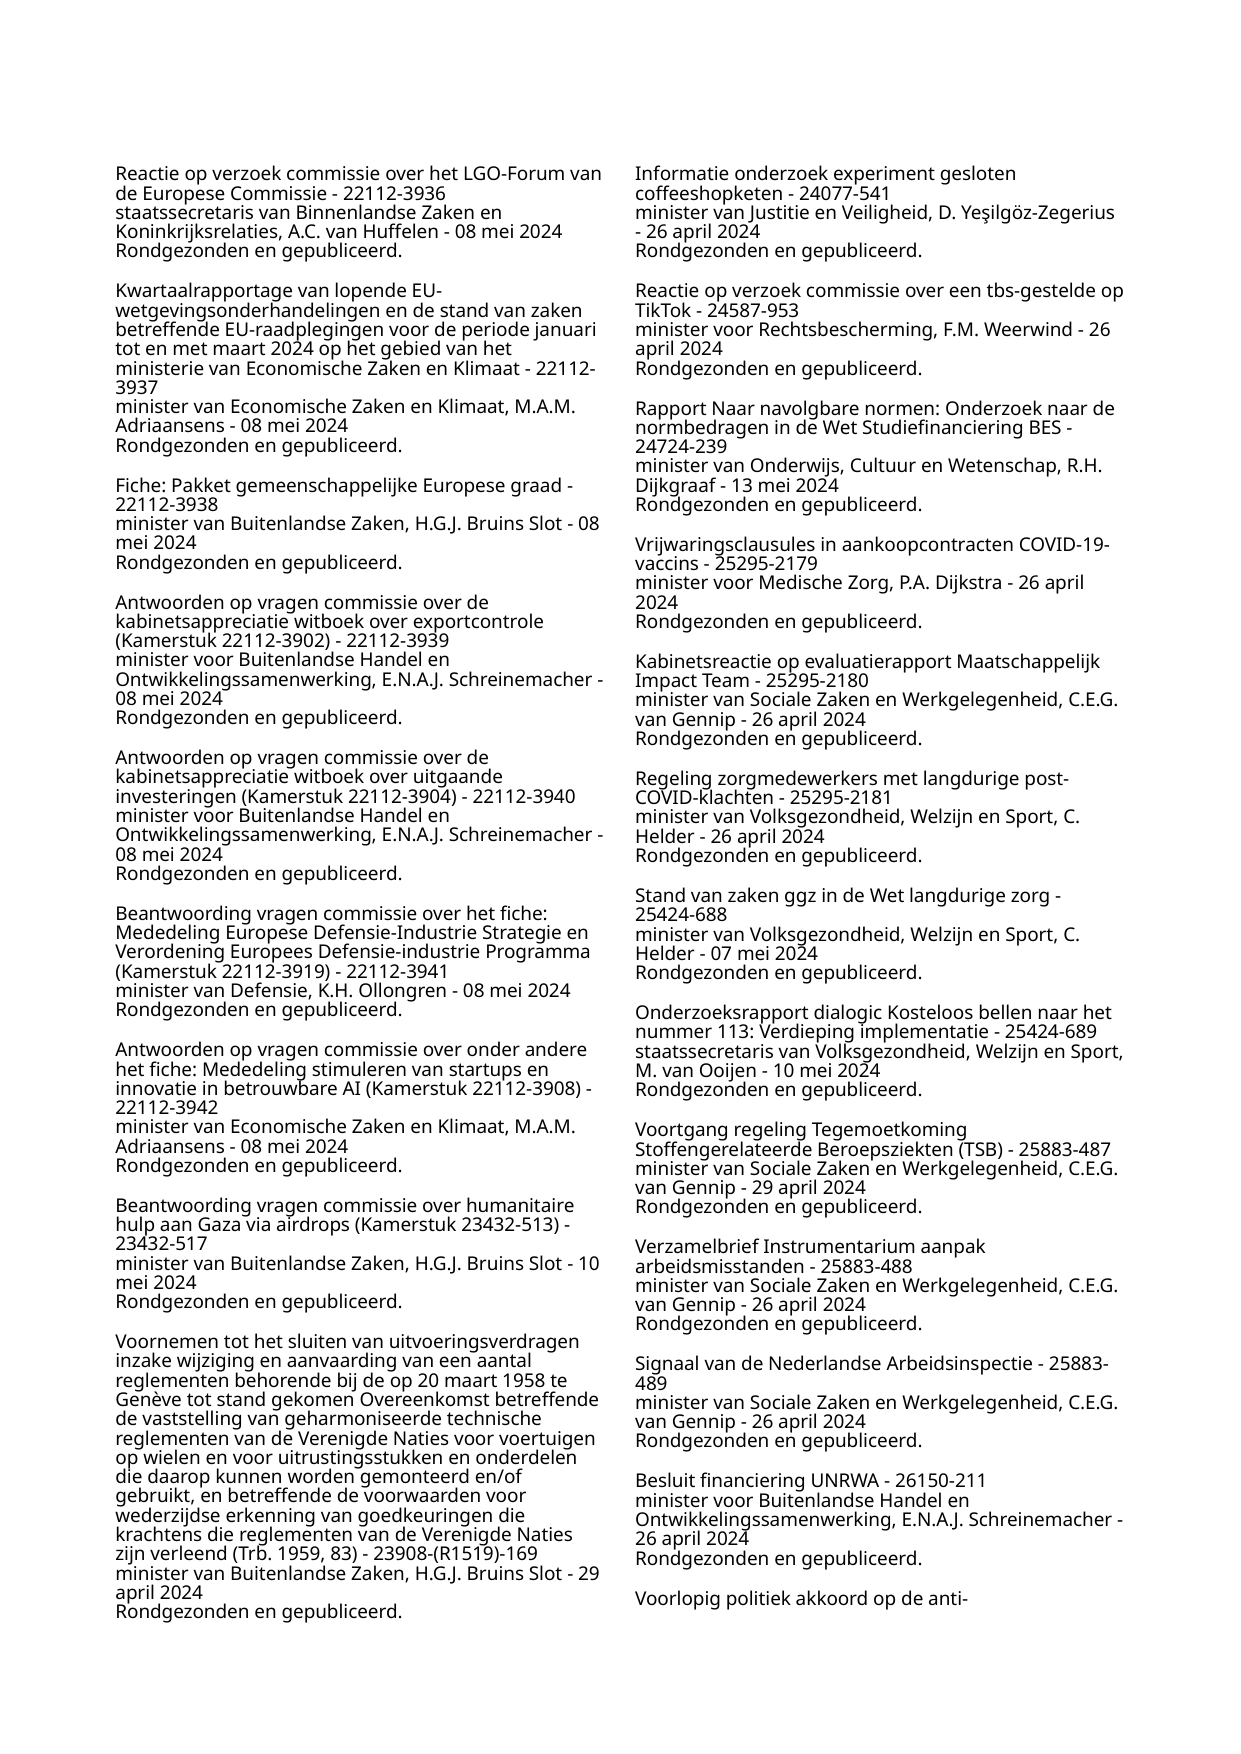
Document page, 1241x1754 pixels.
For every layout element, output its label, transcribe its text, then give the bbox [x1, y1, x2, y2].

text Rondgezonden en gepubliceerd. [635, 1432, 1125, 1452]
text Onderzoeksrapport dialogic Kosteloos bellen naar het nummer 113: Verdieping implementatie - 25424-689 [635, 1004, 1125, 1043]
text Informatie onderzoek experiment gesloten coffeeshopketen - 24077-541 [635, 165, 1125, 204]
text minister van Volksgezondheid, Welzijn en Sport, C. Helder - 07 mei 2024 [635, 926, 1125, 964]
text Beantwoording vragen commissie over humanitaire hulp aan Gaza via airdrops (Kamerstuk 23432-513) - 23432-517 [115, 1197, 605, 1255]
text minister van Economische Zaken en Klimaat, M.A.M. Adriaansens - 08 mei 2024 [115, 398, 605, 437]
text minister van Sociale Zaken en Werkgelegenheid, C.E.G. van Gennip - 26 april 2024 [635, 1394, 1125, 1432]
text Rondgezonden en gepubliceerd. [635, 1549, 1125, 1569]
text Rondgezonden en gepubliceerd. [115, 1157, 605, 1176]
text minister van Buitenlandse Zaken, H.G.J. Bruins Slot - 08 mei 2024 [115, 515, 605, 554]
text Rondgezonden en gepubliceerd. [635, 359, 1125, 379]
text minister van Sociale Zaken en Werkgelegenheid, C.E.G. van Gennip - 26 april 2024 [635, 1277, 1125, 1315]
text staatssecretaris van Volksgezondheid, Welzijn en Sport, M. van Ooijen - 10 mei 2024 [635, 1043, 1125, 1081]
text Rondgezonden en gepubliceerd. [635, 1315, 1125, 1335]
text Rapport Naar navolgbare normen: Onderzoek naar de normbedragen in de Wet Studiefinanciering BES - 24724-239 [635, 399, 1125, 457]
text Kwartaalrapportage van lopende EU-wetgevingsonderhandelingen en de stand van zaken betreffende EU-raadplegingen voor de periode januari tot en met maart 2024 op het gebied van het ministerie van Economische Zaken en Klimaat - 22112-3937 [115, 282, 605, 398]
text minister voor Buitenlandse Handel en Ontwikkelingssamenwerking, E.N.A.J. Schreinemacher - 26 april 2024 [635, 1492, 1125, 1549]
text Rondgezonden en gepubliceerd. [115, 865, 605, 884]
text Rondgezonden en gepubliceerd. [635, 242, 1125, 262]
text minister voor Medische Zorg, P.A. Dijkstra - 26 april 2024 [635, 574, 1125, 613]
text Rondgezonden en gepubliceerd. [115, 709, 605, 728]
text Rondgezonden en gepubliceerd. [635, 613, 1125, 632]
text Rondgezonden en gepubliceerd. [635, 730, 1125, 749]
text Rondgezonden en gepubliceerd. [635, 1198, 1125, 1218]
text staatssecretaris van Binnenlandse Zaken en Koninkrijksrelaties, A.C. van Huffelen - 08 mei 2024 [115, 204, 605, 242]
text Rondgezonden en gepubliceerd. [635, 847, 1125, 866]
text Reactie op verzoek commissie over het LGO-Forum van de Europese Commissie - 22112-3936 [115, 165, 605, 204]
text Besluit financiering UNRWA - 26150-211 [635, 1472, 1125, 1492]
text minister van Buitenlandse Zaken, H.G.J. Bruins Slot - 10 mei 2024 [115, 1255, 605, 1293]
text Rondgezonden en gepubliceerd. [115, 1603, 605, 1622]
text Beantwoording vragen commissie over het fiche: Mededeling Europese Defensie-Industrie Strategie en Verordening Europees Defensie-industrie Programma (Kamerstuk 22112-3919) - 22112-3941 [115, 905, 605, 982]
text minister voor Rechtsbescherming, F.M. Weerwind - 26 april 2024 [635, 321, 1125, 359]
text minister voor Buitenlandse Handel en Ontwikkelingssamenwerking, E.N.A.J. Schreinemacher - 08 mei 2024 [115, 807, 605, 865]
text Regeling zorgmedewerkers met langdurige post-COVID-klachten - 25295-2181 [635, 770, 1125, 808]
text Fiche: Pakket gemeenschappelijke Europese graad - 22112-3938 [115, 477, 605, 515]
text Rondgezonden en gepubliceerd. [115, 1293, 605, 1312]
text minister van Sociale Zaken en Werkgelegenheid, C.E.G. van Gennip - 29 april 2024 [635, 1160, 1125, 1198]
text Rondgezonden en gepubliceerd. [635, 1081, 1125, 1101]
text Rondgezonden en gepubliceerd. [115, 437, 605, 456]
text Kabinetsreactie op evaluatierapport Maatschappelijk Impact Team - 25295-2180 [635, 653, 1125, 691]
text Antwoorden op vragen commissie over de kabinetsappreciatie witboek over exportcontrole (Kamerstuk 22112-3902) - 22112-3939 [115, 594, 605, 651]
text Reactie op verzoek commissie over een tbs-gestelde op TikTok - 24587-953 [635, 282, 1125, 321]
text Rondgezonden en gepubliceerd. [115, 1001, 605, 1021]
text Antwoorden op vragen commissie over onder andere het fiche: Mededeling stimuleren van startups en innovatie in betrouwbare AI (Kamerstuk 22112-3908) - 22112-3942 [115, 1041, 605, 1118]
text minister van Sociale Zaken en Werkgelegenheid, C.E.G. van Gennip - 26 april 2024 [635, 691, 1125, 730]
text Voortgang regeling Tegemoetkoming Stoffengerelateerde Beroepsziekten (TSB) - 25883-487 [635, 1121, 1125, 1160]
text minister van Volksgezondheid, Welzijn en Sport, C. Helder - 26 april 2024 [635, 808, 1125, 847]
text Voorlopig politiek akkoord op de anti- [635, 1589, 1125, 1609]
text Antwoorden op vragen commissie over de kabinetsappreciatie witboek over uitgaande investeringen (Kamerstuk 22112-3904) - 22112-3940 [115, 749, 605, 807]
text minister van Justitie en Veiligheid, D. Yeşilgöz-Zegerius - 26 april 2024 [635, 204, 1125, 242]
text Stand van zaken ggz in de Wet langdurige zorg - 25424-688 [635, 887, 1125, 926]
text Rondgezonden en gepubliceerd. [635, 496, 1125, 515]
text Signaal van de Nederlandse Arbeidsinspectie - 25883-489 [635, 1355, 1125, 1394]
text minister van Buitenlandse Zaken, H.G.J. Bruins Slot - 29 april 2024 [115, 1564, 605, 1603]
text Vrijwaringsclausules in aankoopcontracten COVID-19-vaccins - 25295-2179 [635, 536, 1125, 574]
text Rondgezonden en gepubliceerd. [115, 242, 605, 262]
text minister van Onderwijs, Cultuur en Wetenschap, R.H. Dijkgraaf - 13 mei 2024 [635, 457, 1125, 496]
text Verzamelbrief Instrumentarium aanpak arbeidsmisstanden - 25883-488 [635, 1238, 1125, 1277]
text Rondgezonden en gepubliceerd. [635, 964, 1125, 983]
text Rondgezonden en gepubliceerd. [115, 554, 605, 573]
text minister van Defensie, K.H. Ollongren - 08 mei 2024 [115, 982, 605, 1001]
text minister voor Buitenlandse Handel en Ontwikkelingssamenwerking, E.N.A.J. Schreinemacher - 08 mei 2024 [115, 651, 605, 709]
text minister van Economische Zaken en Klimaat, M.A.M. Adriaansens - 08 mei 2024 [115, 1118, 605, 1157]
text Voornemen tot het sluiten van uitvoeringsverdragen inzake wijziging en aanvaarding van een aantal reglementen behorende bij de op 20 maart 1958 te Genève tot stand gekomen Overeenkomst betreffende de vaststelling van geharmoniseerde technische reglementen van de Verenigde Naties voor voertuigen op wielen en voor uitrustingsstukken en onderdelen die daarop kunnen worden gemonteerd en/of gebruikt, en betreffende de voorwaarden voor wederzijdse erkenning van goedkeuringen die krachtens die reglementen van de Verenigde Naties zijn verleend (Trb. 1959, 83) - 23908-(R1519)-169 [115, 1333, 605, 1564]
